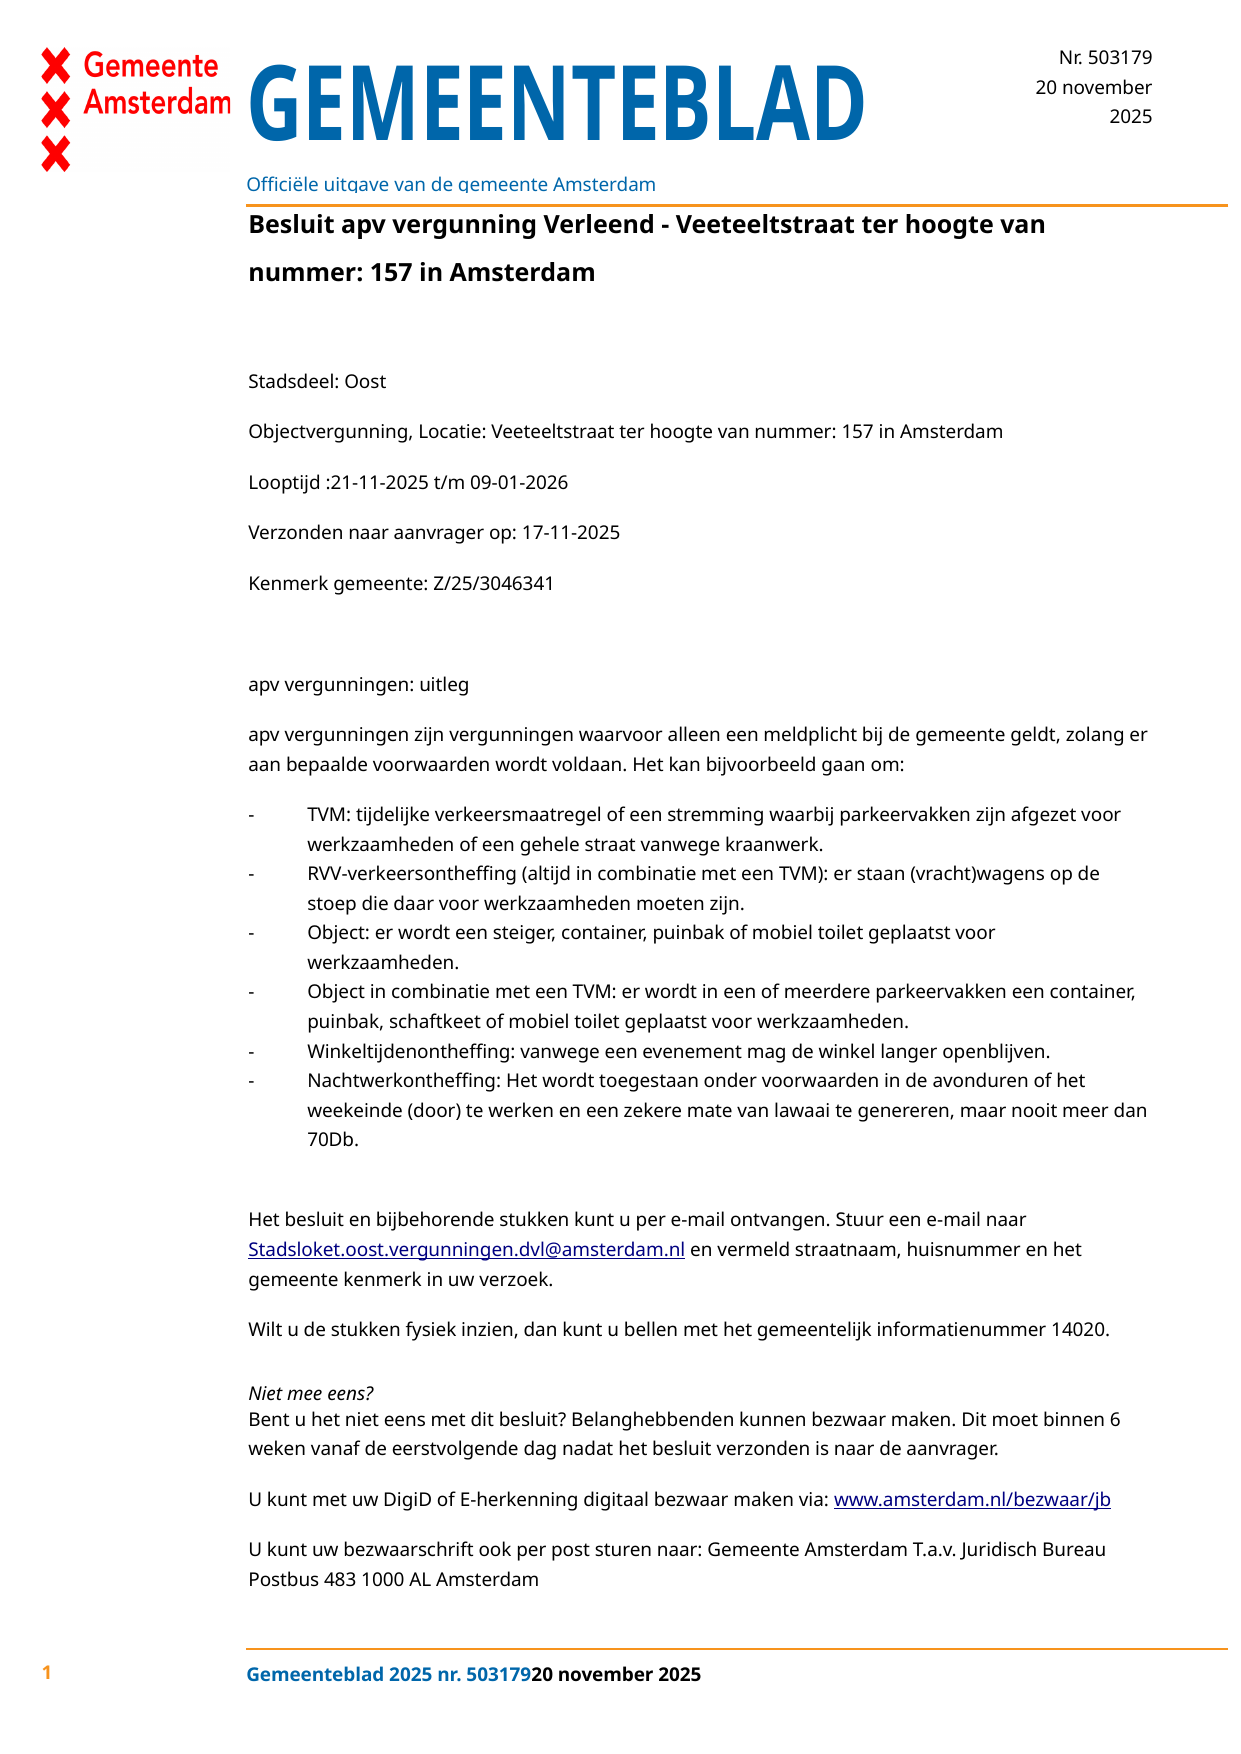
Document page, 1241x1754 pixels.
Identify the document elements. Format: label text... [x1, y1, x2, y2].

text Verzonden naar aanvrager op: 17-11-2025 [248, 519, 1152, 545]
list Winkeltijdenontheffing: vanwege een evenement mag de winkel langer openblijven. [248, 1038, 1152, 1064]
text U kunt uw bezwaarschrift ook per post sturen naar: Gemeente Amsterdam T.a.v. Juridisch Bureau Postbus 483 1000 AL Amsterdam [248, 1536, 1152, 1592]
text Objectvergunning, Locatie: Veeteeltstraat ter hoogte van nummer: 157 in Amsterdam [248, 419, 1152, 444]
text Bent u het niet eens met dit besluit? Belanghebbenden kunnen bezwaar maken. Dit moet binnen 6 weken vanaf de eerstvolgende dag nadat het besluit verzonden is naar de aanvrager. [248, 1406, 1152, 1461]
list Object: er wordt een steiger, container, puinbak of mobiel toilet geplaatst voor werkzaamheden. [248, 919, 1152, 975]
list TVM: tijdelijke verkeersmaatregel of een stremming waarbij parkeervakken zijn afgezet voor werkzaamheden of een gehele straat vanwege kraanwerk. [248, 801, 1152, 857]
text apv vergunningen: uitleg [248, 671, 1152, 697]
picture [41, 47, 231, 172]
text Looptijd :21-11-2025 t/m 09-01-2026 [248, 469, 1152, 495]
list Nachtwerkontheffing: Het wordt toegestaan onder voorwaarden in de avonduren of het weekeinde (door) te werken en een zekere mate van lawaai te genereren, maar nooit meer dan 70Db. [248, 1067, 1152, 1152]
text apv vergunningen zijn vergunningen waarvoor alleen een meldplicht bij de gemeente geldt, zolang er aan bepaalde voorwaarden wordt voldaan. Het kan bijvoorbeeld gaan om: [248, 721, 1152, 777]
text Het besluit en bijbehorende stukken kunt u per e-mail ontvangen. Stuur een e-mail naar Stadsloket.oost.vergunningen.dvl@amsterdam.nl en vermeld straatnaam, huisnummer en het gemeente kenmerk in uw verzoek. [248, 1207, 1152, 1292]
list RVV-verkeersontheffing (altijd in combinatie met een TVM): er staan (vracht)wagens op de stoep die daar voor werkzaamheden moeten zijn. [248, 860, 1152, 916]
text U kunt met uw DigiD of E-herkenning digitaal bezwaar maken via: www.amsterdam.nl/bezwaar/jb [248, 1486, 1152, 1512]
text Kenmerk gemeente: Z/25/3046341 [248, 570, 1152, 596]
text Niet mee eens? [248, 1380, 1152, 1406]
text Stadsdeel: Oost [248, 368, 1152, 394]
text Wilt u de stukken fysiek inzien, dan kunt u bellen met het gemeentelijk informatienummer 14020. [248, 1316, 1152, 1342]
list Object in combinatie met een TVM: er wordt in een of meerdere parkeervakken een container, puinbak, schaftkeet of mobiel toilet geplaatst voor werkzaamheden. [248, 979, 1152, 1034]
text Besluit apv vergunning Verleend - Veeteeltstraat ter hoogte van nummer: 157 in Amsterdam [248, 207, 1152, 288]
